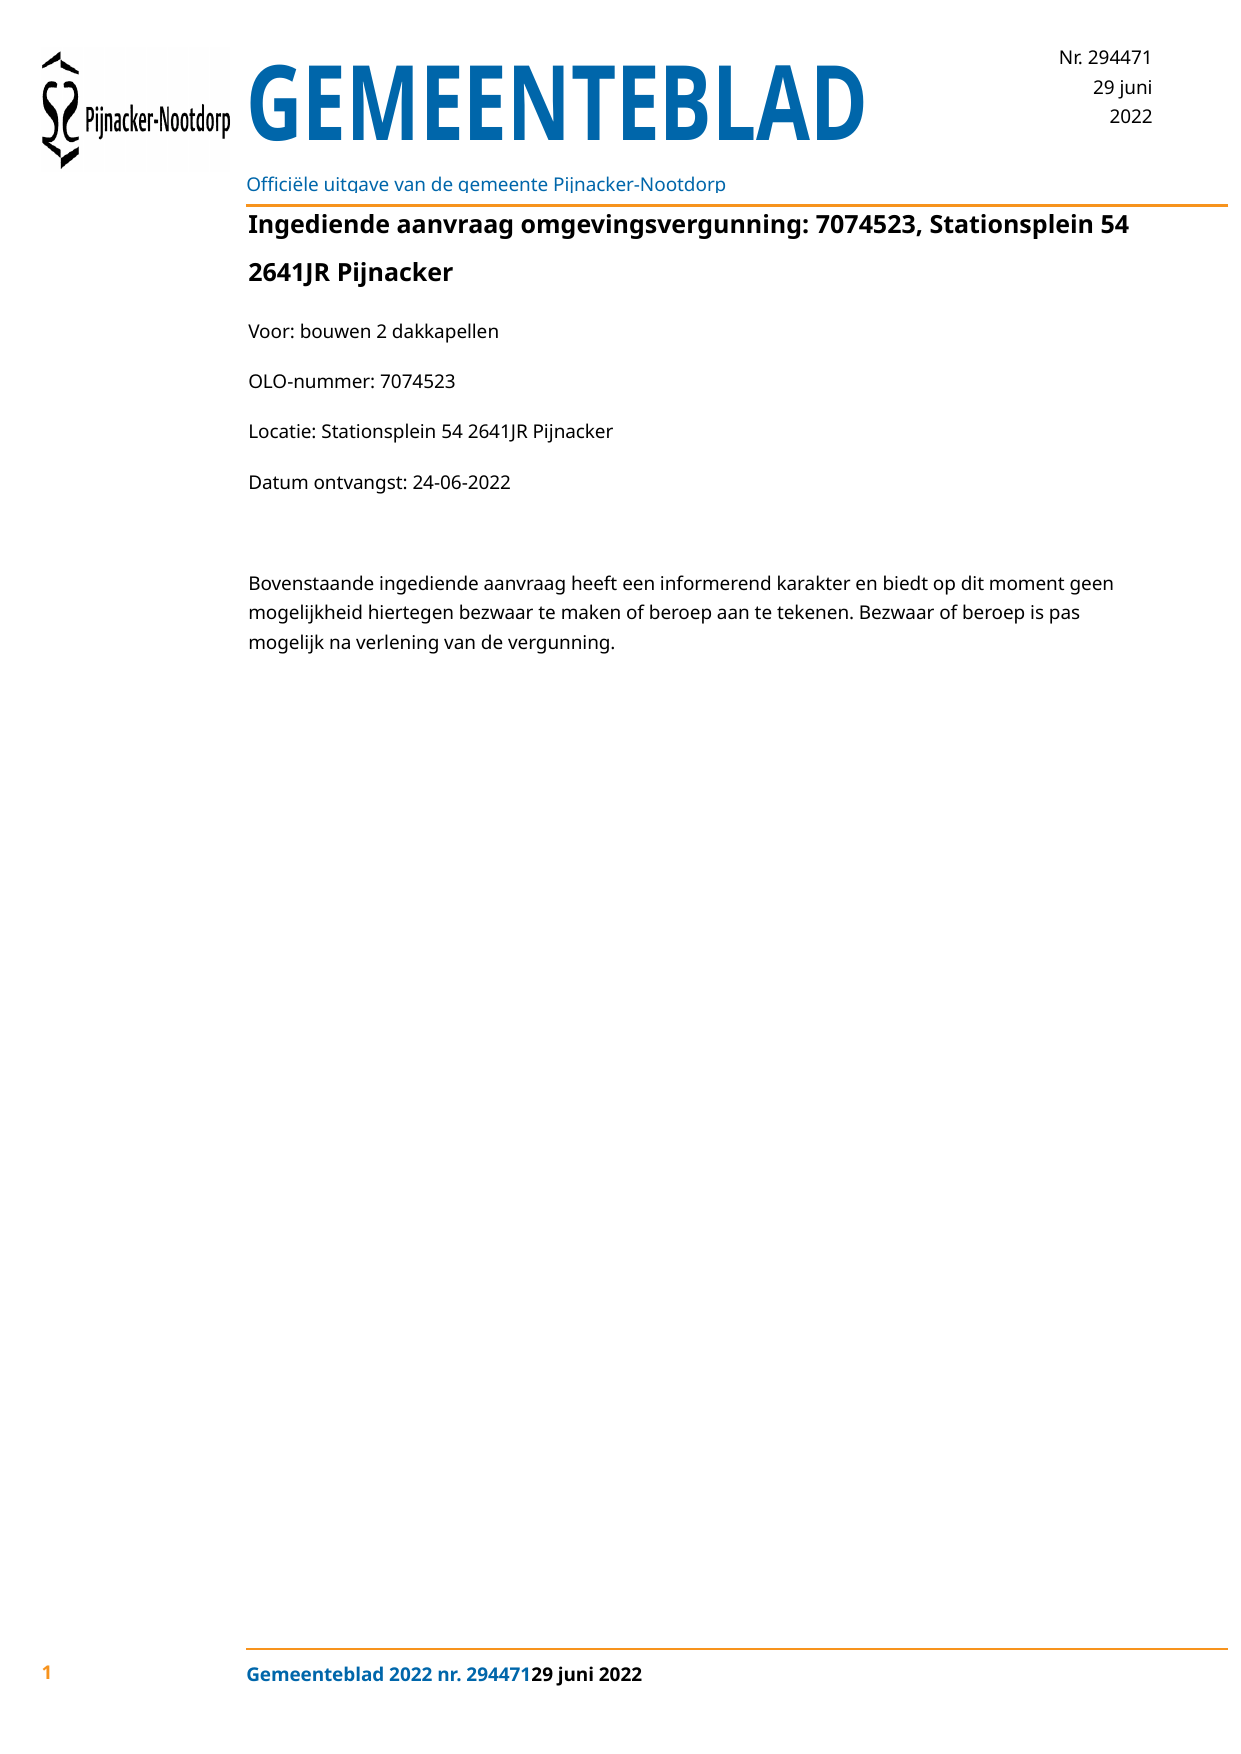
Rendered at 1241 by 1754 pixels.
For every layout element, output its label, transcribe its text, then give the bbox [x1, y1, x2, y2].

text Ingediende aanvraag omgevingsvergunning: 7074523, Stationsplein 54 2641JR Pijnacker [248, 207, 1152, 288]
text Datum ontvangst: 24-06-2022 [248, 469, 1152, 495]
picture [41, 47, 231, 172]
text Voor: bouwen 2 dakkapellen [248, 318, 1152, 344]
text Bovenstaande ingediende aanvraag heeft een informerend karakter en biedt op dit moment geen mogelijkheid hiertegen bezwaar te maken of beroep aan te tekenen. Bezwaar of beroep is pas mogelijk na verlening van de vergunning. [248, 570, 1152, 655]
text OLO-nummer: 7074523 [248, 368, 1152, 394]
text Locatie: Stationsplein 54 2641JR Pijnacker [248, 419, 1152, 444]
